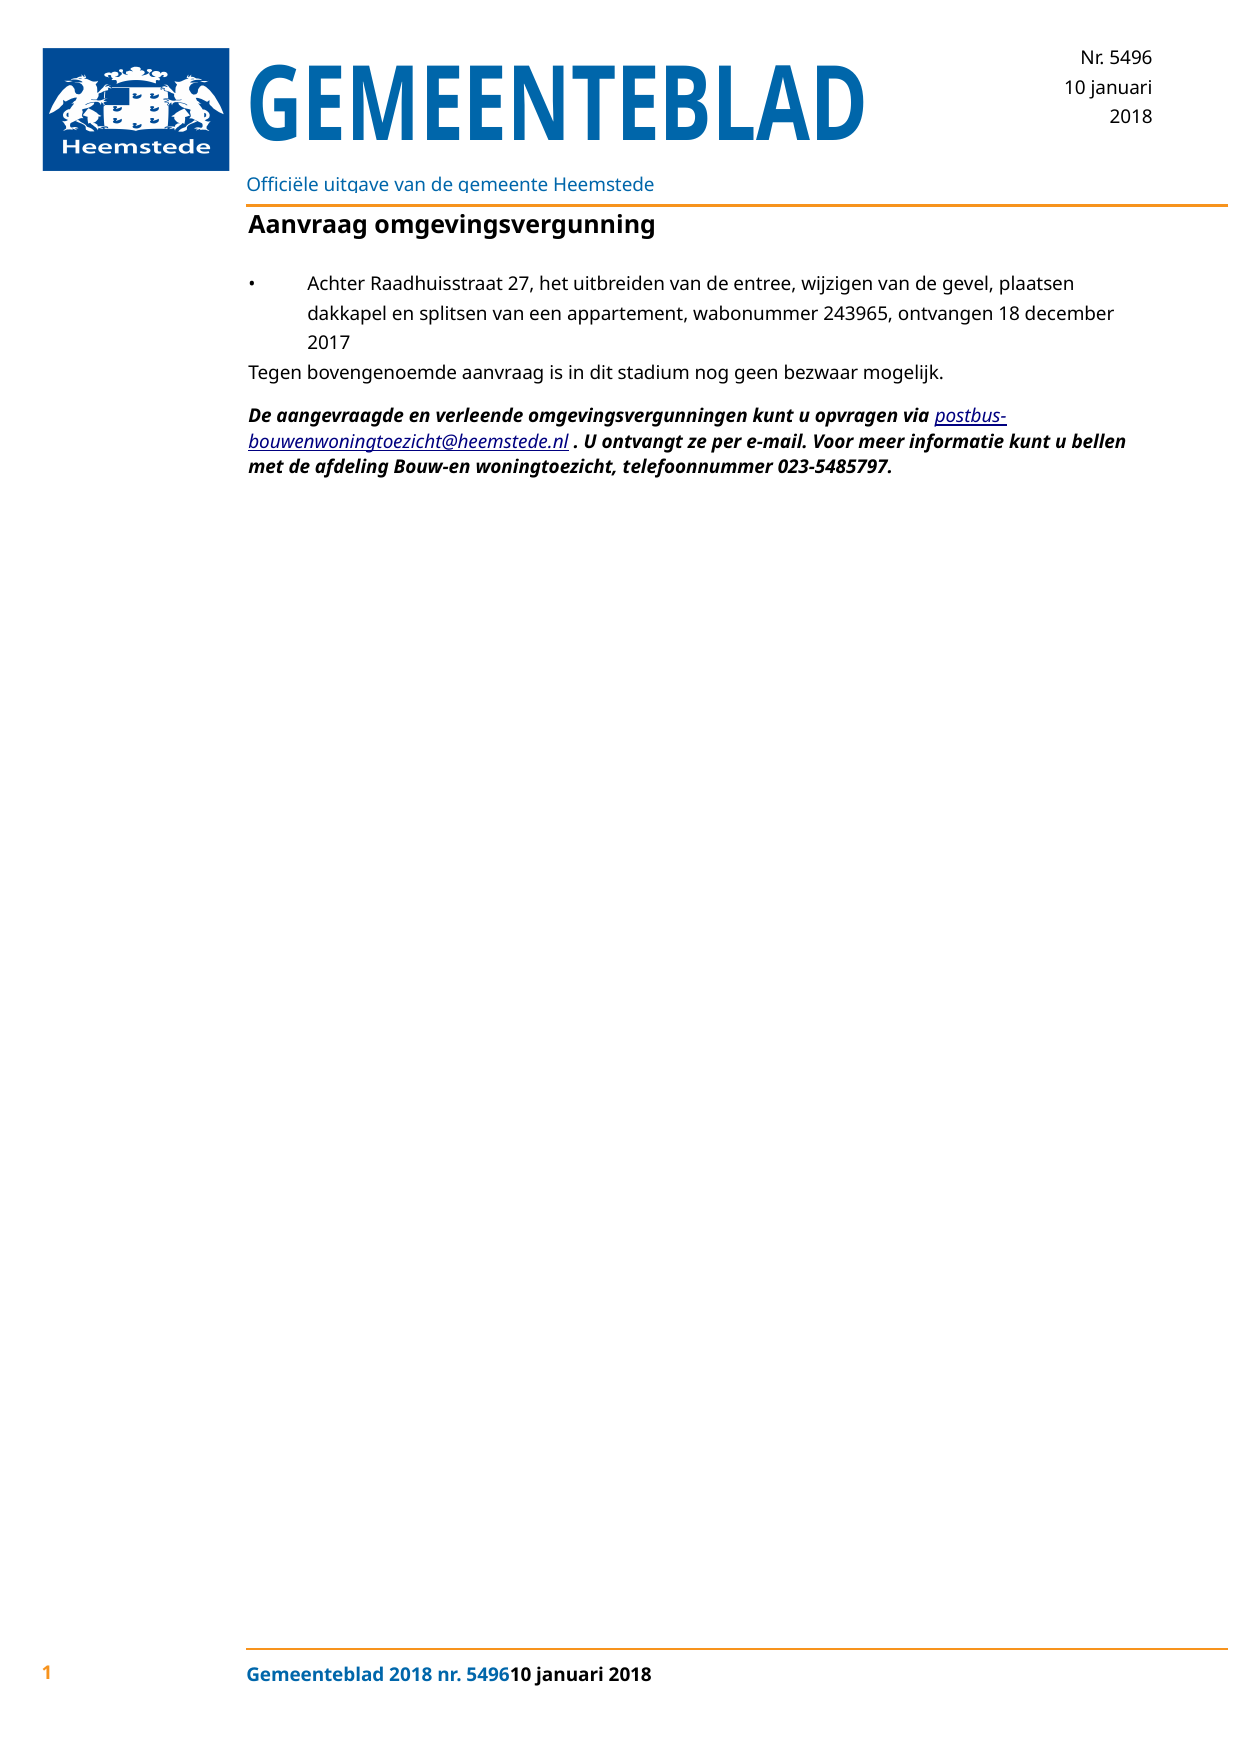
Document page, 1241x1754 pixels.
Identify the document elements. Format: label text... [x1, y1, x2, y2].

text De aangevraagde en verleende omgevingsvergunningen kunt u opvragen via postbus-bouwenwoningtoezicht@heemstede.nl . U ontvangt ze per e-mail. Voor meer informatie kunt u bellen met de afdeling Bouw-en woningtoezicht, telefoonnummer 023-5485797. [248, 402, 1152, 479]
text Aanvraag omgevingsvergunning [248, 207, 1152, 241]
text Tegen bovengenoemde aanvraag is in dit stadium nog geen bezwaar mogelijk. [248, 359, 1152, 385]
list Achter Raadhuisstraat 27, het uitbreiden van de entree, wijzigen van de gevel, plaatsen dakkapel en splitsen van een appartement, wabonummer 243965, ontvangen 18 december 2017 [248, 270, 1152, 355]
picture [41, 47, 231, 172]
